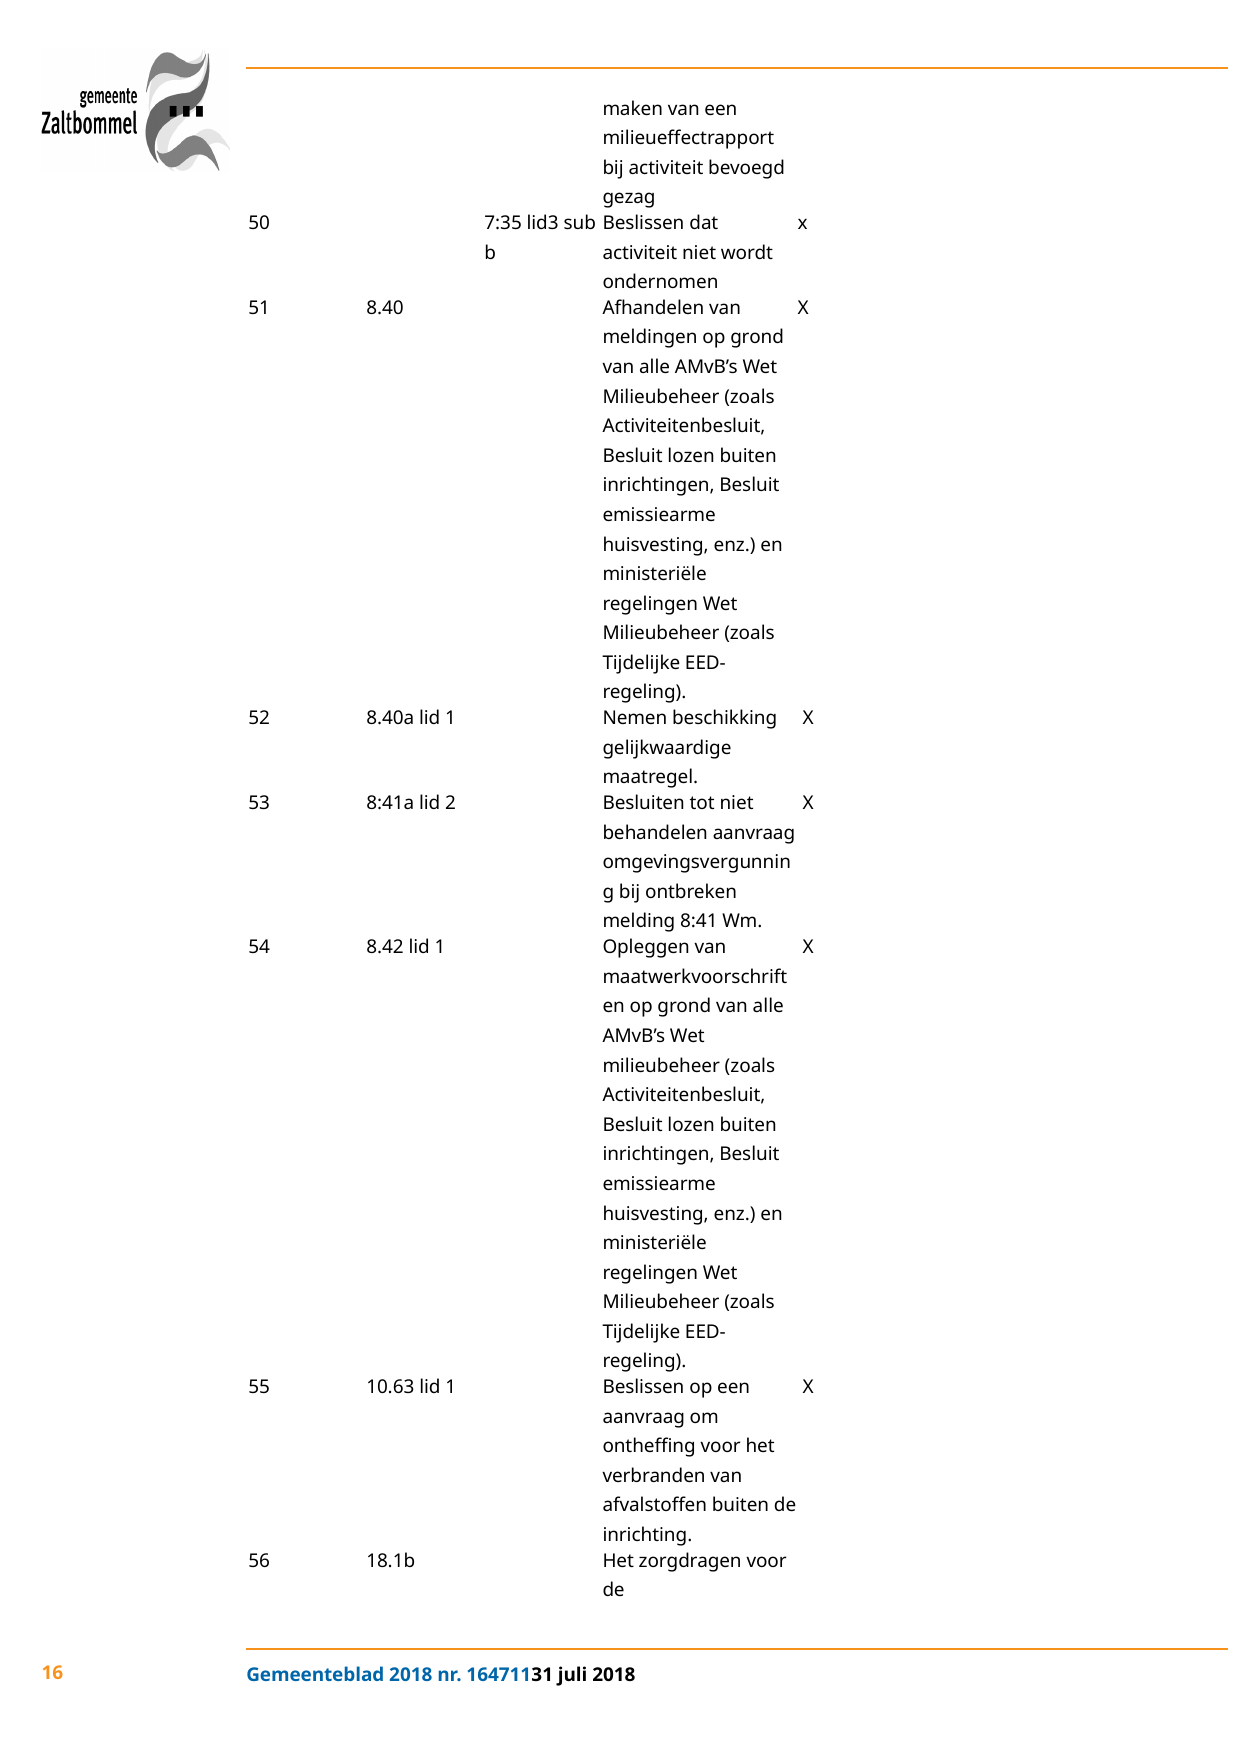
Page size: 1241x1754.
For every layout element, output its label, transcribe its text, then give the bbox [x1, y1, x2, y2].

table_cell 55 [248, 1373, 366, 1547]
table_cell [248, 95, 484, 209]
table_cell Beslissen op een aanvraag om ontheffing voor het verbranden van afvalstoffen buiten de inrichting. [602, 1373, 797, 1547]
table_cell X [797, 294, 915, 704]
table_cell X [797, 705, 915, 789]
table_cell 53 [248, 789, 366, 933]
table_cell [1034, 294, 1152, 704]
picture [41, 47, 231, 172]
table_cell [484, 95, 602, 209]
table_cell X [797, 789, 915, 933]
table_cell [1034, 705, 1152, 789]
table_cell [915, 705, 1033, 789]
table_cell 8:41a lid 2 [366, 789, 602, 933]
table_cell [915, 934, 1033, 1373]
table_cell 50 [248, 209, 484, 294]
table_cell [915, 209, 1033, 294]
table_cell 54 [248, 934, 366, 1373]
table_cell 8.40a lid 1 [366, 705, 602, 789]
table_cell [797, 1547, 915, 1602]
table_cell x [797, 209, 915, 294]
table_cell Afhandelen van meldingen op grond van alle AMvB’s Wet Milieubeheer (zoals Activiteitenbesluit, Besluit lozen buiten inrichtingen, Besluit emissiearme huisvesting, enz.) en ministeriële regelingen Wet Milieubeheer (zoals Tijdelijke EED-regeling). [602, 294, 797, 704]
table_cell [797, 95, 915, 209]
table_cell 10.63 lid 1 [366, 1373, 602, 1547]
table_cell Beslissen dat activiteit niet wordt ondernomen [602, 209, 797, 294]
table_cell [1034, 789, 1152, 933]
table_cell maken van een milieueffectrapport bij activiteit bevoegd gezag [602, 95, 797, 209]
table_cell [915, 95, 1033, 209]
table_cell [1034, 1373, 1152, 1547]
table_cell 8.40 [366, 294, 602, 704]
table_cell [1034, 934, 1152, 1373]
table_cell [1034, 209, 1152, 294]
table_cell 8.42 lid 1 [366, 934, 602, 1373]
table_cell [1034, 95, 1152, 209]
table_cell [915, 294, 1033, 704]
table_cell X [797, 934, 915, 1373]
table_cell Nemen beschikking gelijkwaardige maatregel. [602, 705, 797, 789]
table_cell 56 [248, 1547, 366, 1602]
table_cell [915, 1547, 1033, 1602]
table_cell Het zorgdragen voor de [602, 1547, 797, 1602]
table_cell 52 [248, 705, 366, 789]
table_cell Besluiten tot niet behandelen aanvraag omgevingsvergunning bij ontbreken melding 8:41 Wm. [602, 789, 797, 933]
table_cell 7:35 lid3 sub b [484, 209, 602, 294]
table_cell Opleggen van maatwerkvoorschriften op grond van alle AMvB’s Wet milieubeheer (zoals Activiteitenbesluit, Besluit lozen buiten inrichtingen, Besluit emissiearme huisvesting, enz.) en ministeriële regelingen Wet Milieubeheer (zoals Tijdelijke EED-regeling). [602, 934, 797, 1373]
table_cell [1034, 1547, 1152, 1602]
table_cell [915, 789, 1033, 933]
table_cell 18.1b [366, 1547, 602, 1602]
table_cell [915, 1373, 1033, 1547]
table_cell 51 [248, 294, 366, 704]
table_cell X [797, 1373, 915, 1547]
